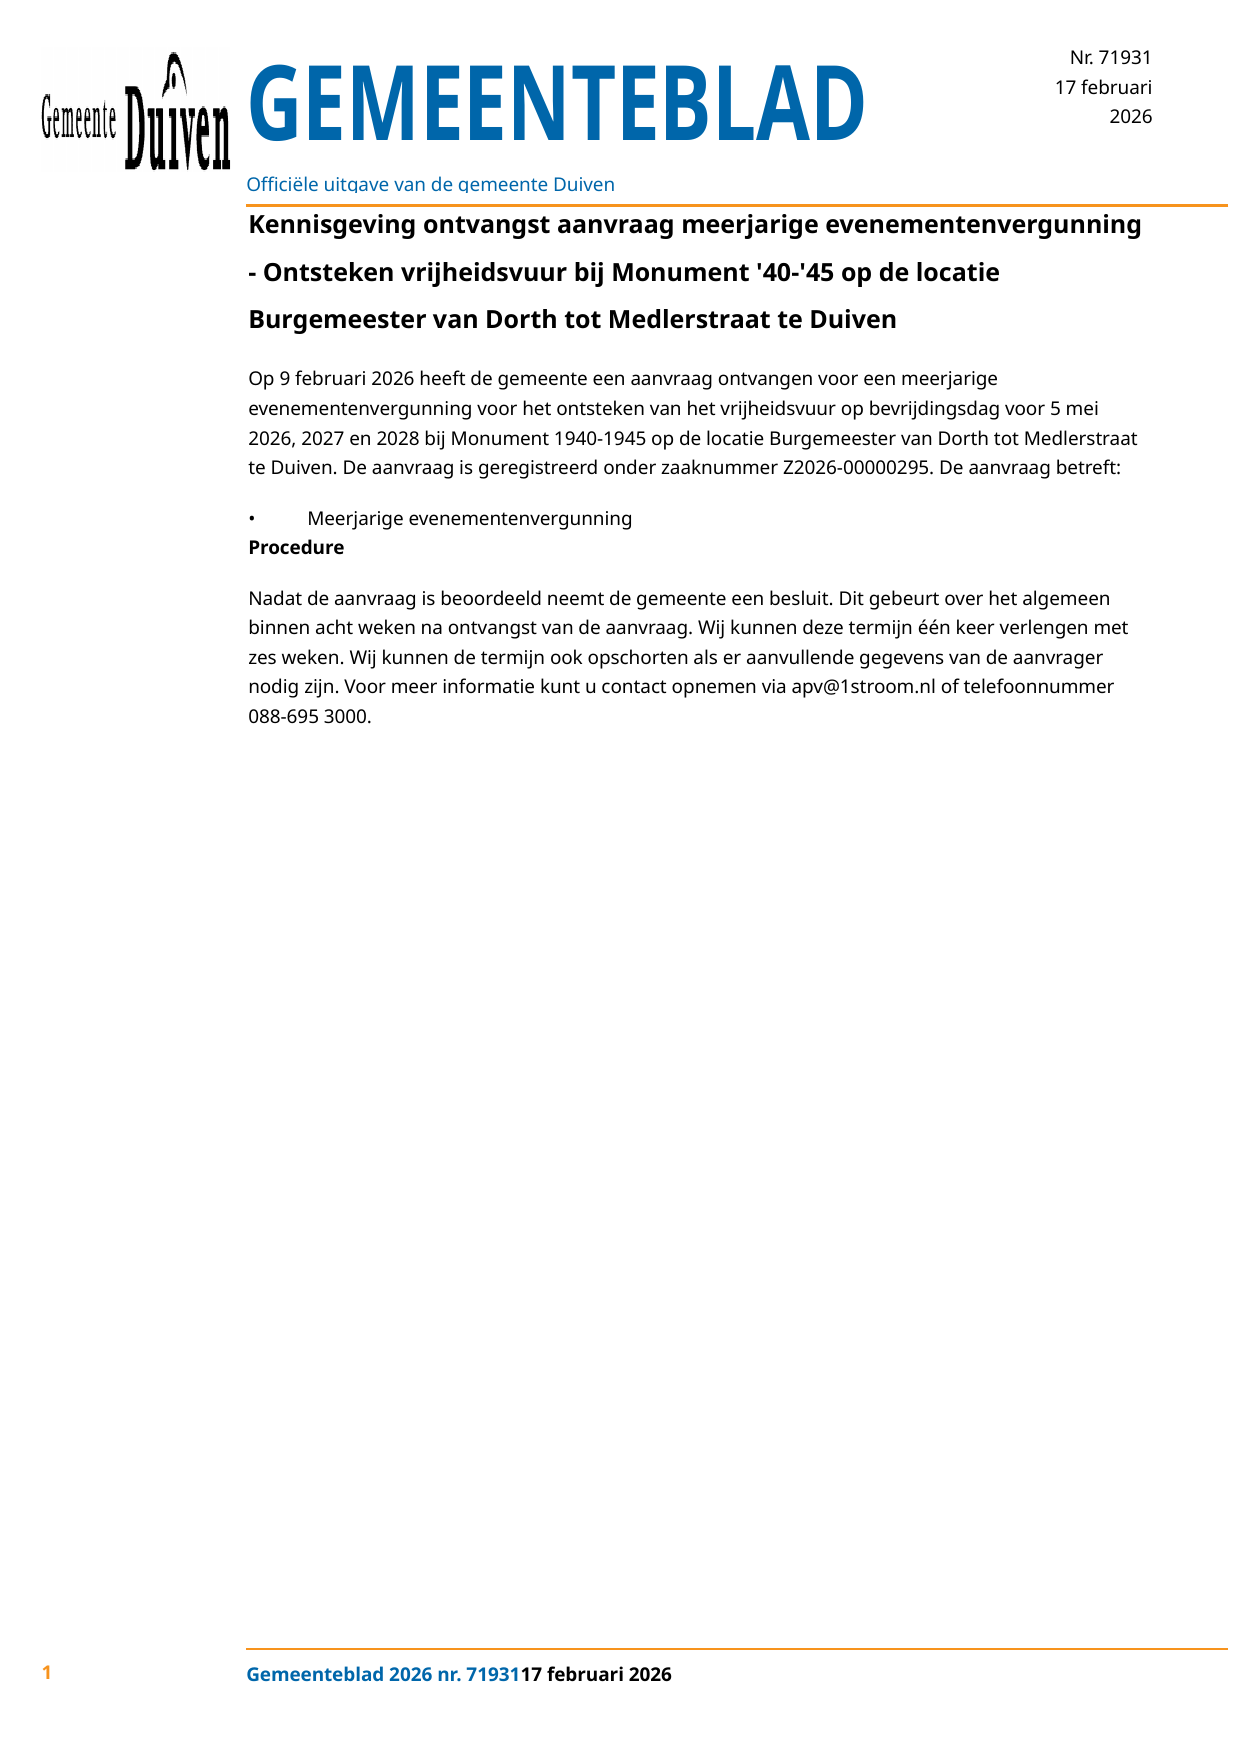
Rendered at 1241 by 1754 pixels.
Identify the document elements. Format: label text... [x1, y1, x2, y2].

picture [41, 47, 231, 172]
text Op 9 februari 2026 heeft de gemeente een aanvraag ontvangen voor een meerjarige evenementenvergunning voor het ontsteken van het vrijheidsvuur op bevrijdingsdag voor 5 mei 2026, 2027 en 2028 bij Monument 1940-1945 op de locatie Burgemeester van Dorth tot Medlerstraat te Duiven. De aanvraag is geregistreerd onder zaaknummer Z2026-00000295. De aanvraag betreft: [248, 366, 1152, 480]
text Kennisgeving ontvangst aanvraag meerjarige evenementenvergunning - Ontsteken vrijheidsvuur bij Monument '40-'45 op de locatie Burgemeester van Dorth tot Medlerstraat te Duiven [248, 207, 1152, 336]
text Procedure [248, 534, 1152, 560]
list Meerjarige evenementenvergunning [248, 505, 1152, 530]
text Nadat de aanvraag is beoordeeld neemt de gemeente een besluit. Dit gebeurt over het algemeen binnen acht weken na ontvangst van de aanvraag. Wij kunnen deze termijn één keer verlengen met zes weken. Wij kunnen de termijn ook opschorten als er aanvullende gegevens van de aanvrager nodig zijn. Voor meer informatie kunt u contact opnemen via apv@1stroom.nl of telefoonnummer 088-695 3000. [248, 585, 1152, 729]
